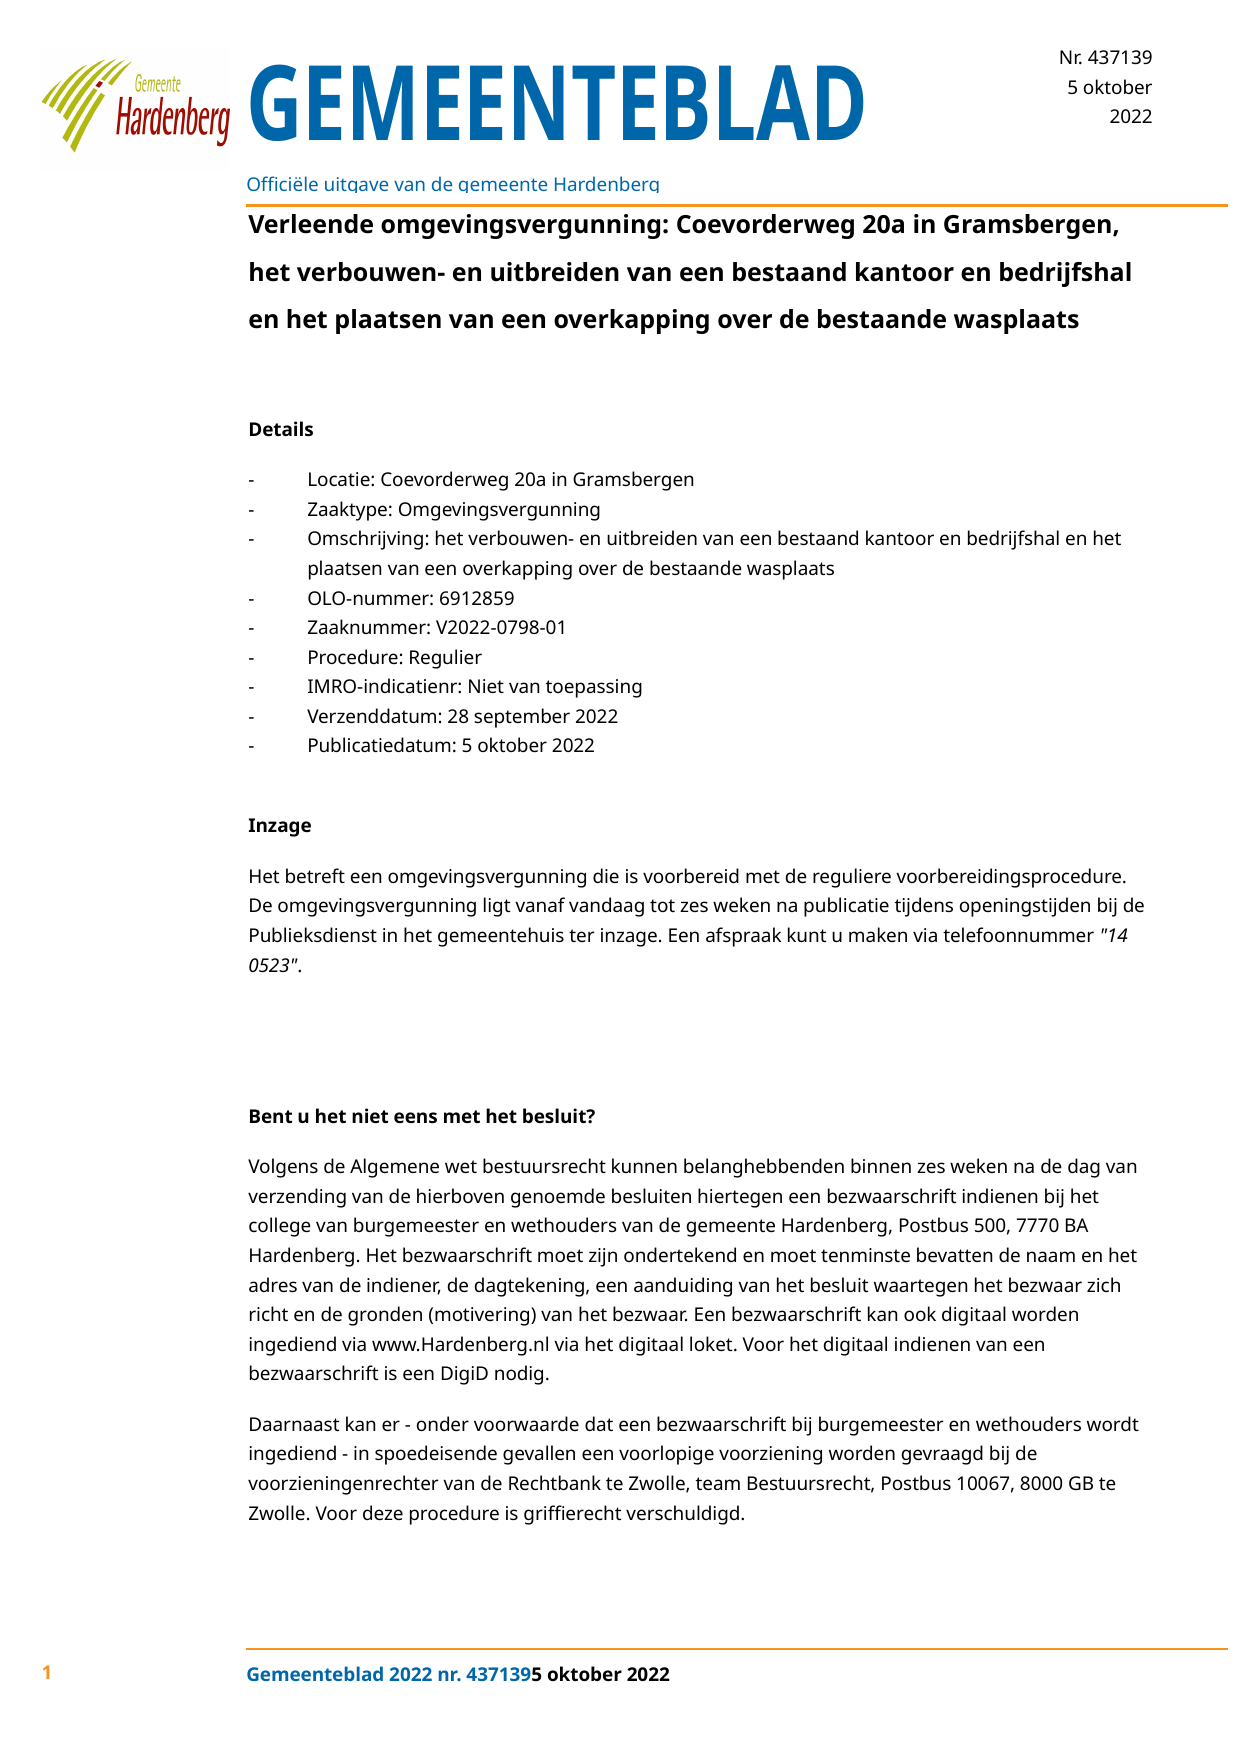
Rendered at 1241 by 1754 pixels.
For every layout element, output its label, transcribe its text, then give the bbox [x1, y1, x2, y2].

list Procedure: Regulier [248, 644, 1152, 669]
text Bent u het niet eens met het besluit? [248, 1103, 1152, 1129]
text Details [248, 416, 1152, 442]
picture [41, 47, 231, 172]
list OLO-nummer: 6912859 [248, 585, 1152, 610]
list Locatie: Coevorderweg 20a in Gramsbergen [248, 466, 1152, 492]
list Publicatiedatum: 5 oktober 2022 [248, 733, 1152, 758]
text Inzage [248, 813, 1152, 838]
text Daarnaast kan er - onder voorwaarde dat een bezwaarschrift bij burgemeester en wethouders wordt ingediend - in spoedeisende gevallen een voorlopige voorziening worden gevraagd bij de voorzieningenrechter van de Rechtbank te Zwolle, team Bestuursrecht, Postbus 10067, 8000 GB te Zwolle. Voor deze procedure is griffierecht verschuldigd. [248, 1411, 1152, 1525]
text Het betreft een omgevingsvergunning die is voorbereid met de reguliere voorbereidingsprocedure. De omgevingsvergunning ligt vanaf vandaag tot zes weken na publicatie tijdens openingstijden bij de Publieksdienst in het gemeentehuis ter inzage. Een afspraak kunt u maken via telefoonnummer "14 0523". [248, 863, 1152, 977]
text Volgens de Algemene wet bestuursrecht kunnen belanghebbenden binnen zes weken na de dag van verzending van de hierboven genoemde besluiten hiertegen een bezwaarschrift indienen bij het college van burgemeester en wethouders van de gemeente Hardenberg, Postbus 500, 7770 BA Hardenberg. Het bezwaarschrift moet zijn ondertekend en moet tenminste bevatten de naam en het adres van de indiener, de dagtekening, een aanduiding van het besluit waartegen het bezwaar zich richt en de gronden (motivering) van het bezwaar. Een bezwaarschrift kan ook digitaal worden ingediend via www.Hardenberg.nl via het digitaal loket. Voor het digitaal indienen van een bezwaarschrift is een DigiD nodig. [248, 1153, 1152, 1386]
list Zaaknummer: V2022-0798-01 [248, 614, 1152, 640]
text Verleende omgevingsvergunning: Coevorderweg 20a in Gramsbergen, het verbouwen- en uitbreiden van een bestaand kantoor en bedrijfshal en het plaatsen van een overkapping over de bestaande wasplaats [248, 207, 1152, 336]
list IMRO-indicatienr: Niet van toepassing [248, 673, 1152, 699]
list Zaaktype: Omgevingsvergunning [248, 496, 1152, 522]
list Verzenddatum: 28 september 2022 [248, 703, 1152, 729]
list Omschrijving: het verbouwen- en uitbreiden van een bestaand kantoor en bedrijfshal en het plaatsen van een overkapping over de bestaande wasplaats [248, 526, 1152, 581]
